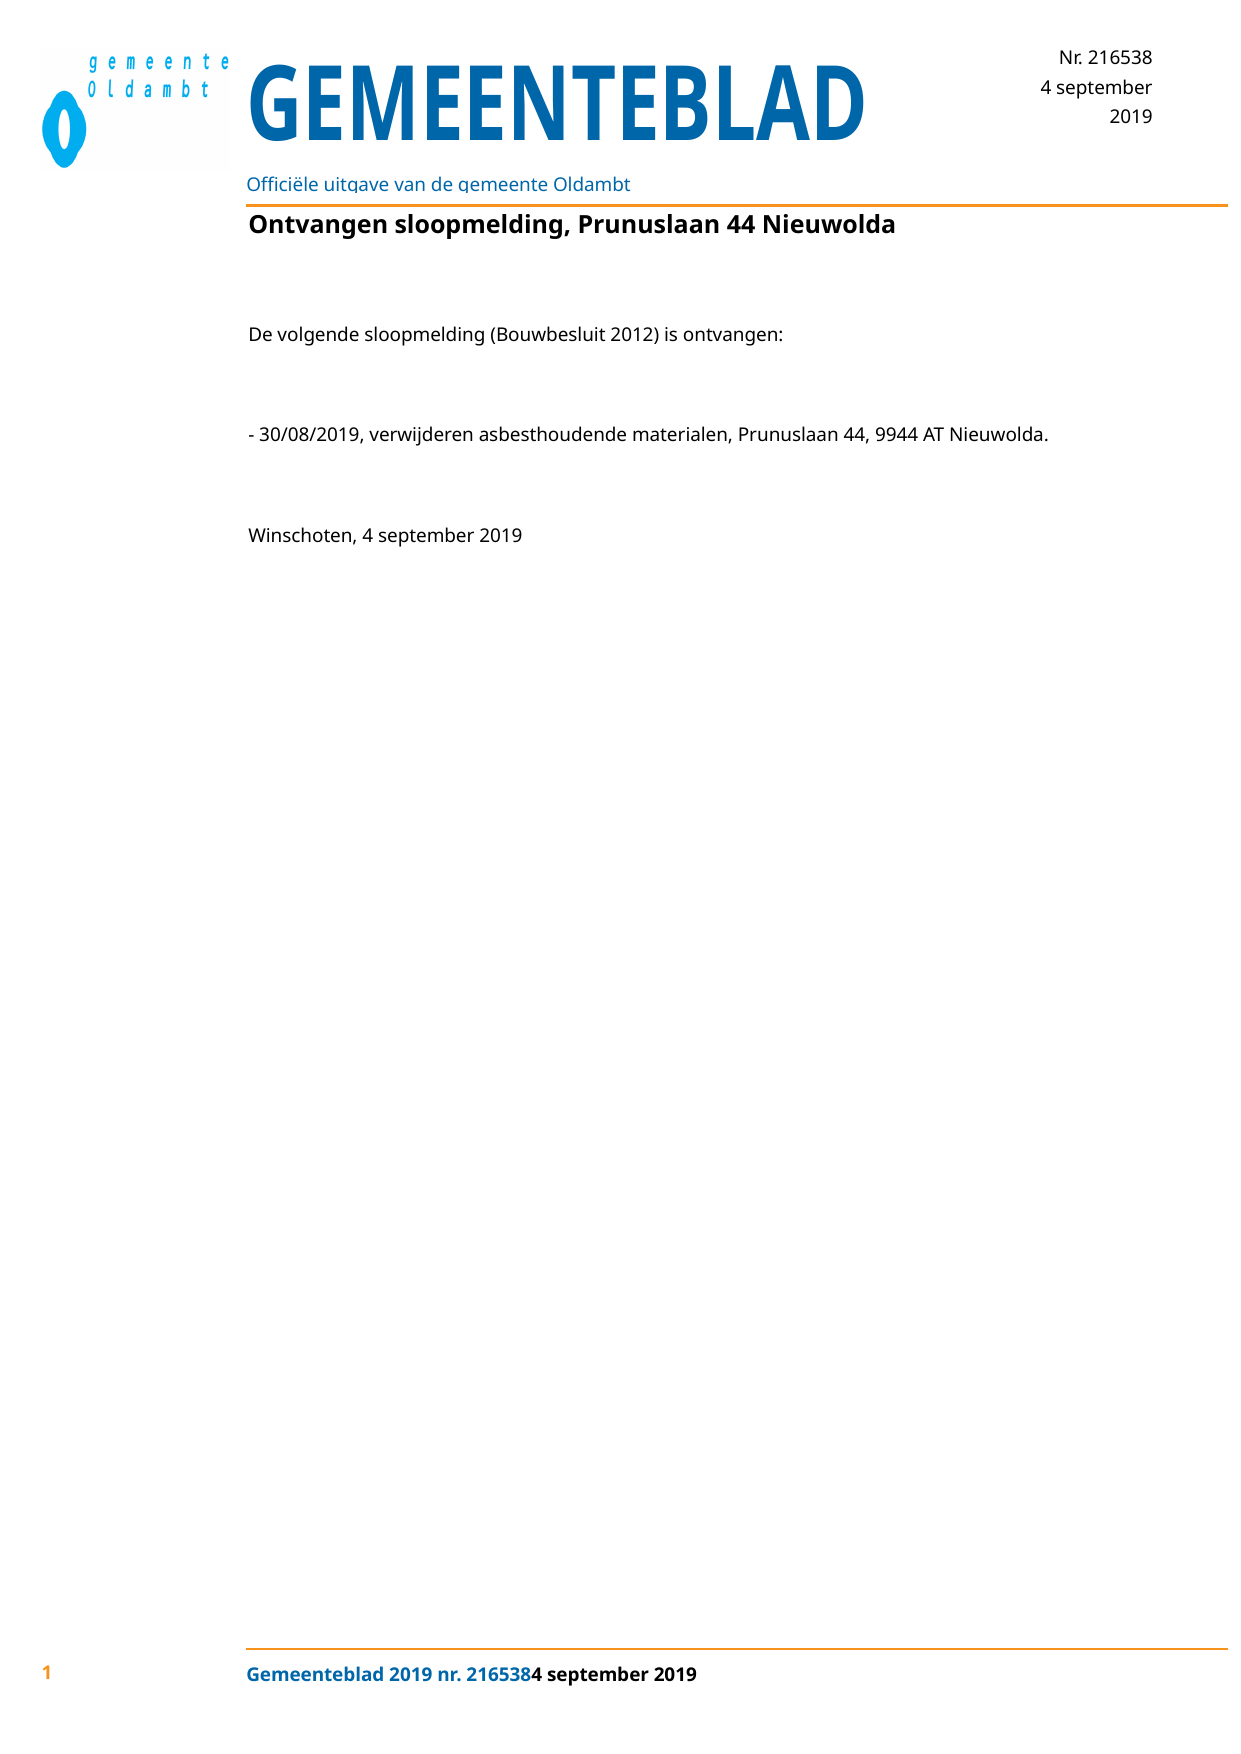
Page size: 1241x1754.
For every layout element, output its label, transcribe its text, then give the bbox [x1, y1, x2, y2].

text De volgende sloopmelding (Bouwbesluit 2012) is ontvangen: [248, 321, 1152, 346]
text Ontvangen sloopmelding, Prunuslaan 44 Nieuwolda [248, 207, 1152, 241]
text - 30/08/2019, verwijderen asbesthoudende materialen, Prunuslaan 44, 9944 AT Nieuwolda. [248, 422, 1152, 447]
text Winschoten, 4 september 2019 [248, 522, 1152, 548]
picture [41, 47, 231, 172]
